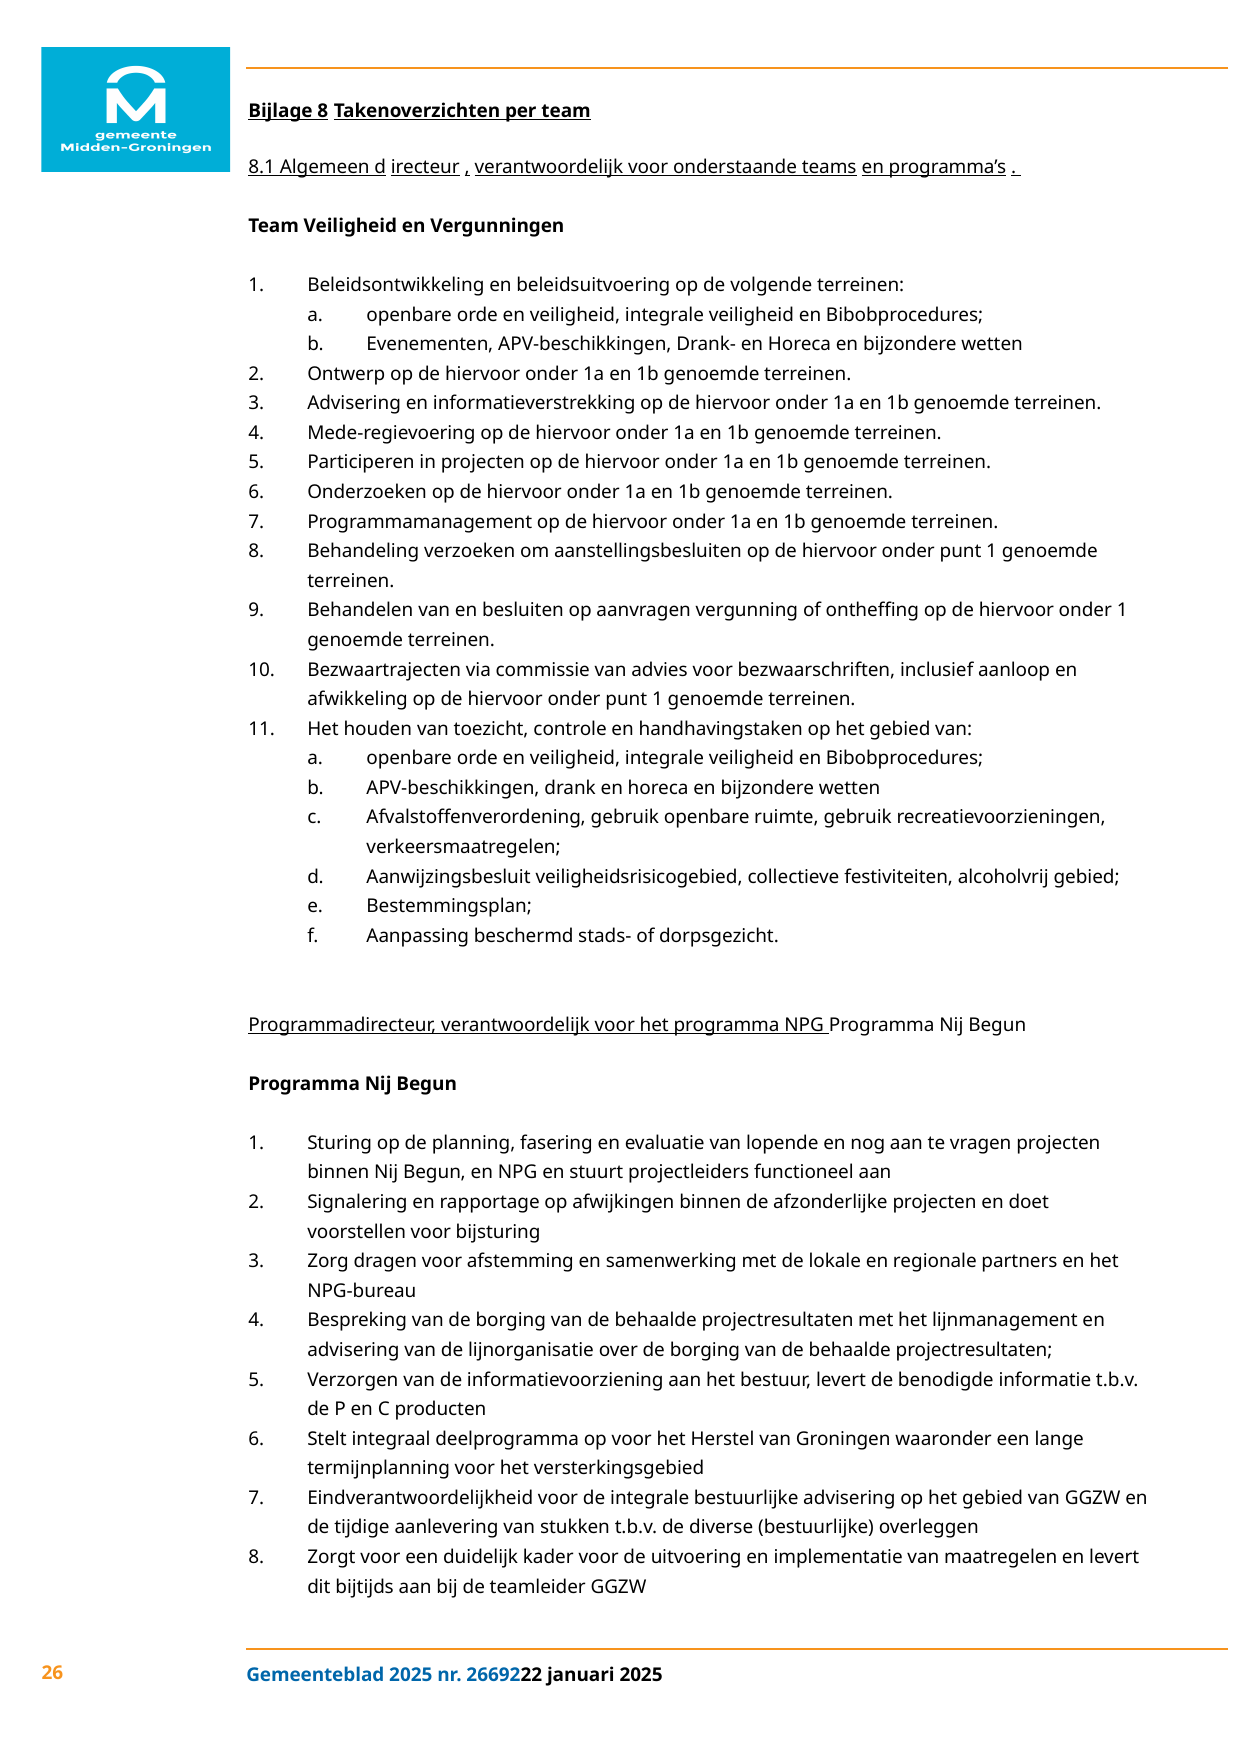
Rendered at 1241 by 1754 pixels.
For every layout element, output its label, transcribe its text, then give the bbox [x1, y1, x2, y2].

list Bestemmingsplan; [307, 892, 1152, 918]
list Onderzoeken op de hiervoor onder 1a en 1b genoemde terreinen. [248, 478, 1152, 504]
list Eindverantwoordelijkheid voor de integrale bestuurlijke advisering op het gebied van GGZW en de tijdige aanlevering van stukken t.b.v. de diverse (bestuurlijke) overleggen [248, 1484, 1152, 1539]
list Programmamanagement op de hiervoor onder 1a en 1b genoemde terreinen. [248, 508, 1152, 534]
list Aanwijzingsbesluit veiligheidsrisicogebied, collectieve festiviteiten, alcoholvrij gebied; [307, 863, 1152, 889]
list Aanpassing beschermd stads- of dorpsgezicht. [307, 922, 1152, 948]
picture [107, 89, 165, 122]
list Sturing op de planning, fasering en evaluatie van lopende en nog aan te vragen projecten binnen Nij Begun, en NPG en stuurt projectleiders functioneel aan [248, 1129, 1152, 1184]
text Bijlage 8 Takenoverzichten per team [248, 95, 1152, 123]
list Bespreking van de borging van de behaalde projectresultaten met het lijnmanagement en advisering van de lijnorganisatie over de borging van de behaalde projectresultaten; [248, 1307, 1152, 1362]
list Advisering en informatieverstrekking op de hiervoor onder 1a en 1b genoemde terreinen. [248, 389, 1152, 415]
list Behandelen van en besluiten op aanvragen vergunning of ontheffing op de hiervoor onder 1 genoemde terreinen. [248, 597, 1152, 652]
list Mede-regievoering op de hiervoor onder 1a en 1b genoemde terreinen. [248, 419, 1152, 445]
list Afvalstoffenverordening, gebruik openbare ruimte, gebruik recreatievoorzieningen, verkeersmaatregelen; [307, 804, 1152, 859]
list Evenementen, APV-beschikkingen, Drank- en Horeca en bijzondere wetten [307, 330, 1152, 356]
list openbare orde en veiligheid, integrale veiligheid en Bibobprocedures; [307, 301, 1152, 327]
list Zorg dragen voor afstemming en samenwerking met de lokale en regionale partners en het NPG-bureau [248, 1247, 1152, 1303]
list Ontwerp op de hiervoor onder 1a en 1b genoemde terreinen. [248, 360, 1152, 386]
list Stelt integraal deelprogramma op voor het Herstel van Groningen waaronder een lange termijnplanning voor het versterkingsgebied [248, 1425, 1152, 1480]
list APV-beschikkingen, drank en horeca en bijzondere wetten [307, 774, 1152, 800]
text Team Veiligheid en Vergunningen [248, 212, 1152, 238]
list Het houden van toezicht, controle en handhavingstaken op het gebied van: [248, 715, 1152, 741]
picture [184, 146, 190, 153]
list openbare orde en veiligheid, integrale veiligheid en Bibobprocedures; [307, 744, 1152, 770]
picture [108, 66, 164, 82]
text Programma Nij Begun [248, 1070, 1152, 1096]
list Verzorgen van de informatievoorziening aan het bestuur, levert de benodigde informatie t.b.v. de P en C producten [248, 1366, 1152, 1421]
text Programmadirecteur, verantwoordelijk voor het programma NPG Programma Nij Begun [248, 1011, 1152, 1037]
list Beleidsontwikkeling en beleidsuitvoering op de volgende terreinen: [248, 271, 1152, 297]
list Zorgt voor een duidelijk kader voor de uitvoering en implementatie van maatregelen en levert dit bijtijds aan bij de teamleider GGZW [248, 1543, 1152, 1599]
list Signalering en rapportage op afwijkingen binnen de afzonderlijke projecten en doet voorstellen voor bijsturing [248, 1188, 1152, 1244]
list Behandeling verzoeken om aanstellingsbesluiten op de hiervoor onder punt 1 genoemde terreinen. [248, 537, 1152, 593]
text 8.1 Algemeen d irecteur , verantwoordelijk voor onderstaande teams en programma’s . [248, 153, 1152, 179]
list Bezwaartrajecten via commissie van advies voor bezwaarschriften, inclusief aanloop en afwikkeling op de hiervoor onder punt 1 genoemde terreinen. [248, 656, 1152, 711]
list Participeren in projecten op de hiervoor onder 1a en 1b genoemde terreinen. [248, 449, 1152, 474]
